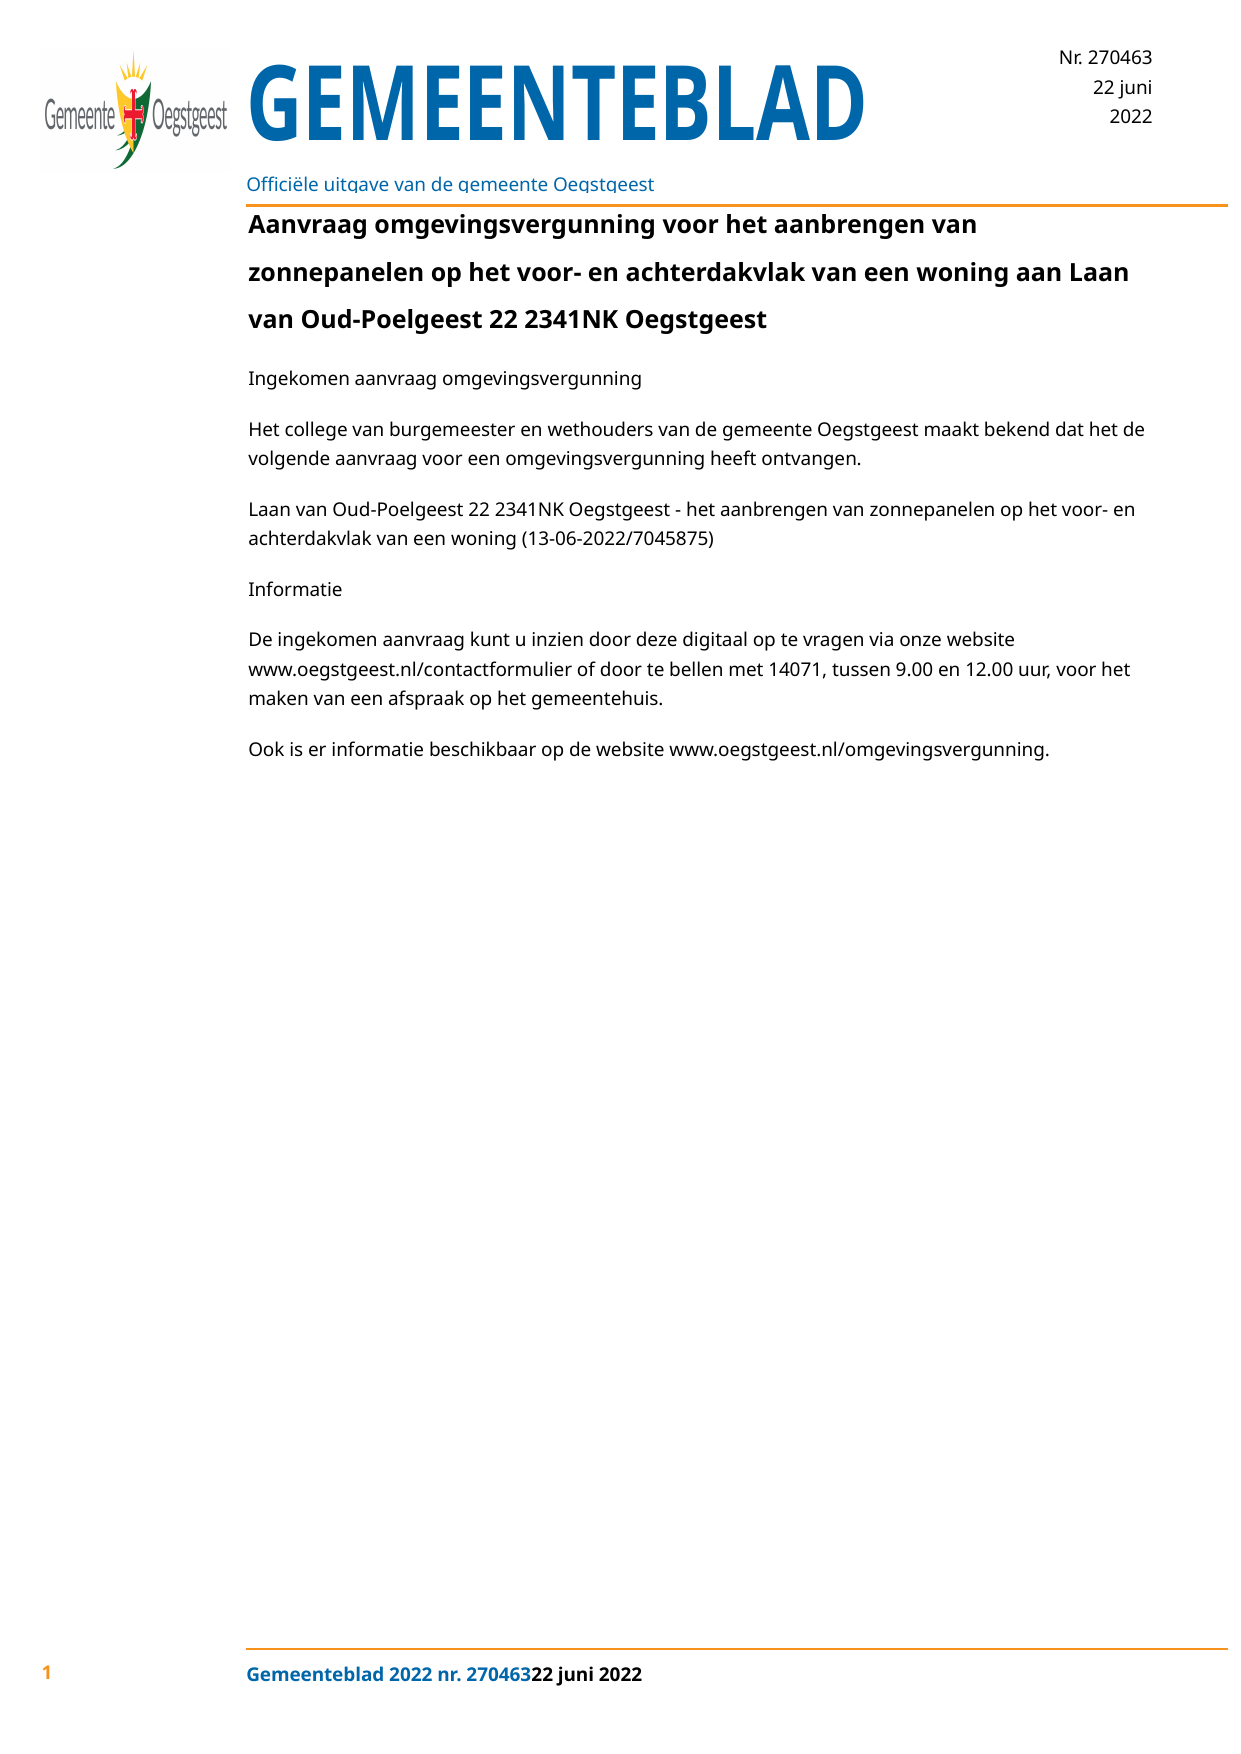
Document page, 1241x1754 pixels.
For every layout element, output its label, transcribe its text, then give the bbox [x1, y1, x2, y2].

text De ingekomen aanvraag kunt u inzien door deze digitaal op te vragen via onze website www.oegstgeest.nl/contactformulier of door te bellen met 14071, tussen 9.00 en 12.00 uur, voor het maken van een afspraak op het gemeentehuis. [248, 626, 1152, 711]
text Het college van burgemeester en wethouders van de gemeente Oegstgeest maakt bekend dat het de volgende aanvraag voor een omgevingsvergunning heeft ontvangen. [248, 416, 1152, 471]
text Ingekomen aanvraag omgevingsvergunning [248, 366, 1152, 391]
text Ook is er informatie beschikbaar op de website www.oegstgeest.nl/omgevingsvergunning. [248, 736, 1152, 762]
text Informatie [248, 576, 1152, 602]
text Aanvraag omgevingsvergunning voor het aanbrengen van zonnepanelen op het voor- en achterdakvlak van een woning aan Laan van Oud-Poelgeest 22 2341NK Oegstgeest [248, 207, 1152, 336]
text Laan van Oud-Poelgeest 22 2341NK Oegstgeest - het aanbrengen van zonnepanelen op het voor- en achterdakvlak van een woning (13-06-2022/7045875) [248, 496, 1152, 551]
picture [41, 47, 231, 172]
